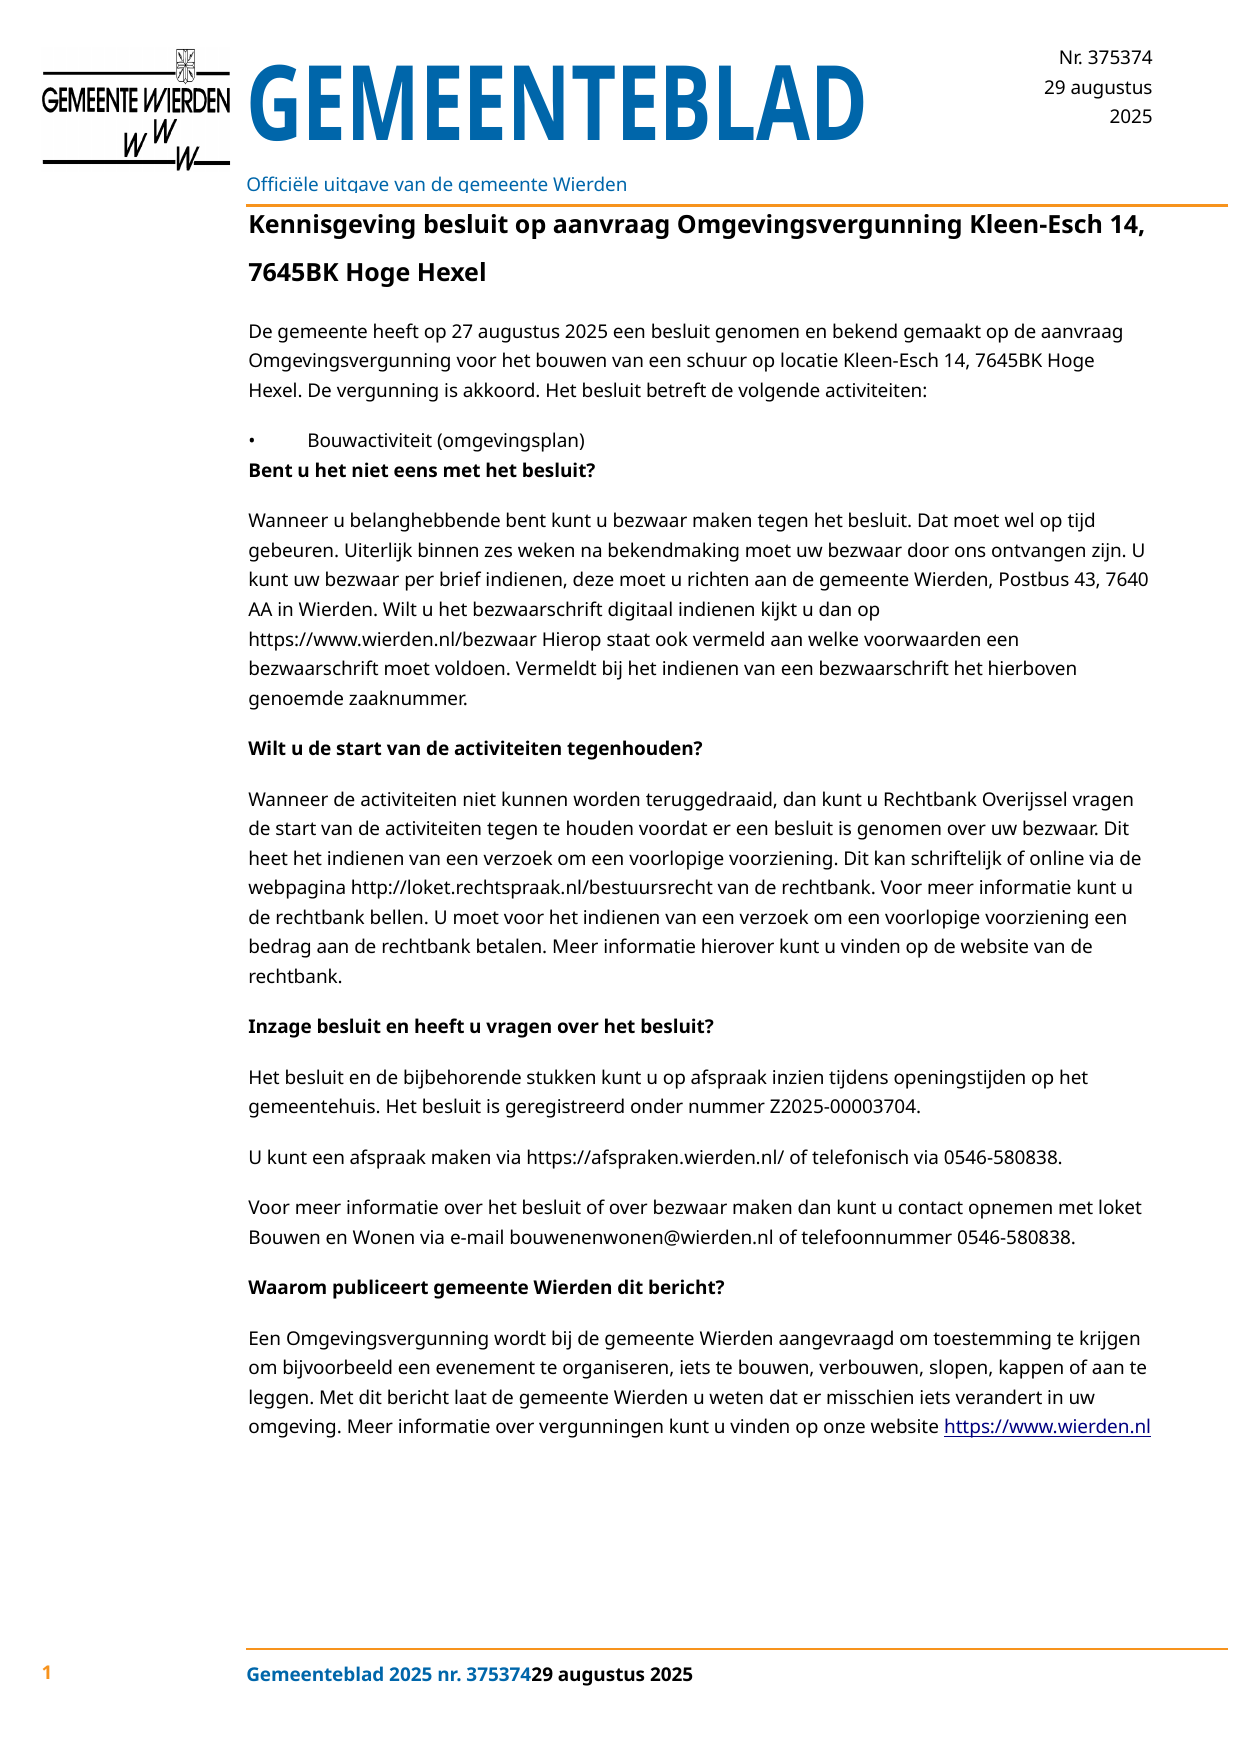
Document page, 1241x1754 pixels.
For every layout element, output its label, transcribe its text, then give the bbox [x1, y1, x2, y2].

text Waarom publiceert gemeente Wierden dit bericht? [248, 1274, 1152, 1300]
text Een Omgevingsvergunning wordt bij de gemeente Wierden aangevraagd om toestemming te krijgen om bijvoorbeeld een evenement te organiseren, iets te bouwen, verbouwen, slopen, kappen of aan te leggen. Met dit bericht laat de gemeente Wierden u weten dat er misschien iets verandert in uw omgeving. Meer informatie over vergunningen kunt u vinden op onze website https://www.wierden.nl [248, 1325, 1152, 1439]
text Wanneer de activiteiten niet kunnen worden teruggedraaid, dan kunt u Rechtbank Overijssel vragen de start van de activiteiten tegen te houden voordat er een besluit is genomen over uw bezwaar. Dit heet het indienen van een verzoek om een voorlopige voorziening. Dit kan schriftelijk of online via de webpagina http://loket.rechtspraak.nl/bestuursrecht van de rechtbank. Voor meer informatie kunt u de rechtbank bellen. U moet voor het indienen van een verzoek om een voorlopige voorziening een bedrag aan de rechtbank betalen. Meer informatie hierover kunt u vinden op de website van de rechtbank. [248, 786, 1152, 989]
text Bent u het niet eens met het besluit? [248, 457, 1152, 483]
text Het besluit en de bijbehorende stukken kunt u op afspraak inzien tijdens openingstijden op het gemeentehuis. Het besluit is geregistreerd onder nummer Z2025-00003704. [248, 1064, 1152, 1119]
text Inzage besluit en heeft u vragen over het besluit? [248, 1014, 1152, 1039]
text U kunt een afspraak maken via https://afspraken.wierden.nl/ of telefonisch via 0546-580838. [248, 1144, 1152, 1170]
text Wilt u de start van de activiteiten tegenhouden? [248, 735, 1152, 761]
text De gemeente heeft op 27 augustus 2025 een besluit genomen en bekend gemaakt op de aanvraag Omgevingsvergunning voor het bouwen van een schuur op locatie Kleen-Esch 14, 7645BK Hoge Hexel. De vergunning is akkoord. Het besluit betreft de volgende activiteiten: [248, 318, 1152, 403]
text Kennisgeving besluit op aanvraag Omgevingsvergunning Kleen-Esch 14, 7645BK Hoge Hexel [248, 207, 1152, 288]
picture [41, 47, 231, 172]
list Bouwactiviteit (omgevingsplan) [248, 427, 1152, 453]
text Wanneer u belanghebbende bent kunt u bezwaar maken tegen het besluit. Dat moet wel op tijd gebeuren. Uiterlijk binnen zes weken na bekendmaking moet uw bezwaar door ons ontvangen zijn. U kunt uw bezwaar per brief indienen, deze moet u richten aan de gemeente Wierden, Postbus 43, 7640 AA in Wierden. Wilt u het bezwaarschrift digitaal indienen kijkt u dan op https://www.wierden.nl/bezwaar Hierop staat ook vermeld aan welke voorwaarden een bezwaarschrift moet voldoen. Vermeldt bij het indienen van een bezwaarschrift het hierboven genoemde zaaknummer. [248, 507, 1152, 711]
text Voor meer informatie over het besluit of over bezwaar maken dan kunt u contact opnemen met loket Bouwen en Wonen via e-mail bouwenenwonen@wierden.nl of telefoonnummer 0546-580838. [248, 1194, 1152, 1250]
